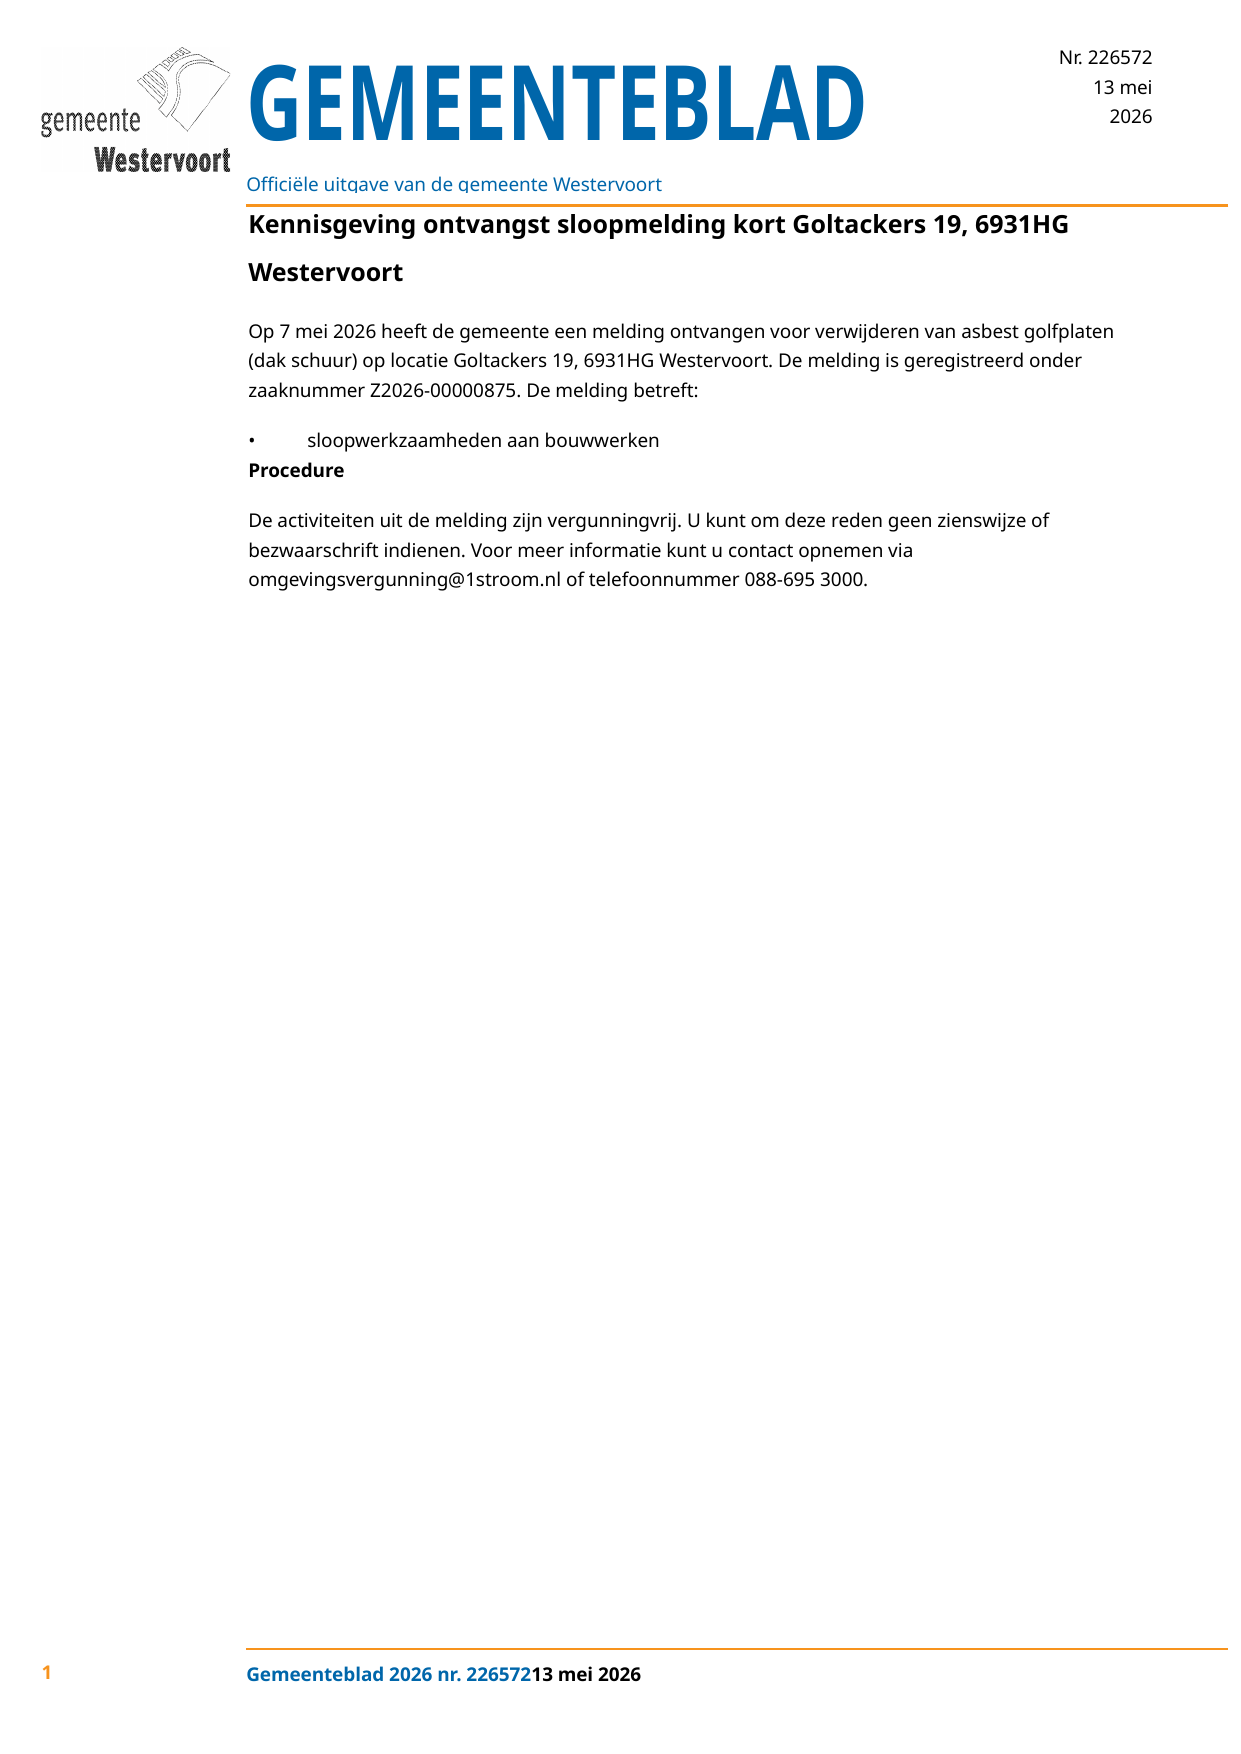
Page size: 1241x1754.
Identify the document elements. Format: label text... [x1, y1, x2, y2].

text Procedure [248, 457, 1152, 483]
text Op 7 mei 2026 heeft de gemeente een melding ontvangen voor verwijderen van asbest golfplaten (dak schuur) op locatie Goltackers 19, 6931HG Westervoort. De melding is geregistreerd onder zaaknummer Z2026-00000875. De melding betreft: [248, 318, 1152, 403]
list sloopwerkzaamheden aan bouwwerken [248, 427, 1152, 453]
picture [41, 47, 231, 172]
text Kennisgeving ontvangst sloopmelding kort Goltackers 19, 6931HG Westervoort [248, 207, 1152, 288]
text De activiteiten uit de melding zijn vergunningvrij. U kunt om deze reden geen zienswijze of bezwaarschrift indienen. Voor meer informatie kunt u contact opnemen via omgevingsvergunning@1stroom.nl of telefoonnummer 088-695 3000. [248, 507, 1152, 592]
